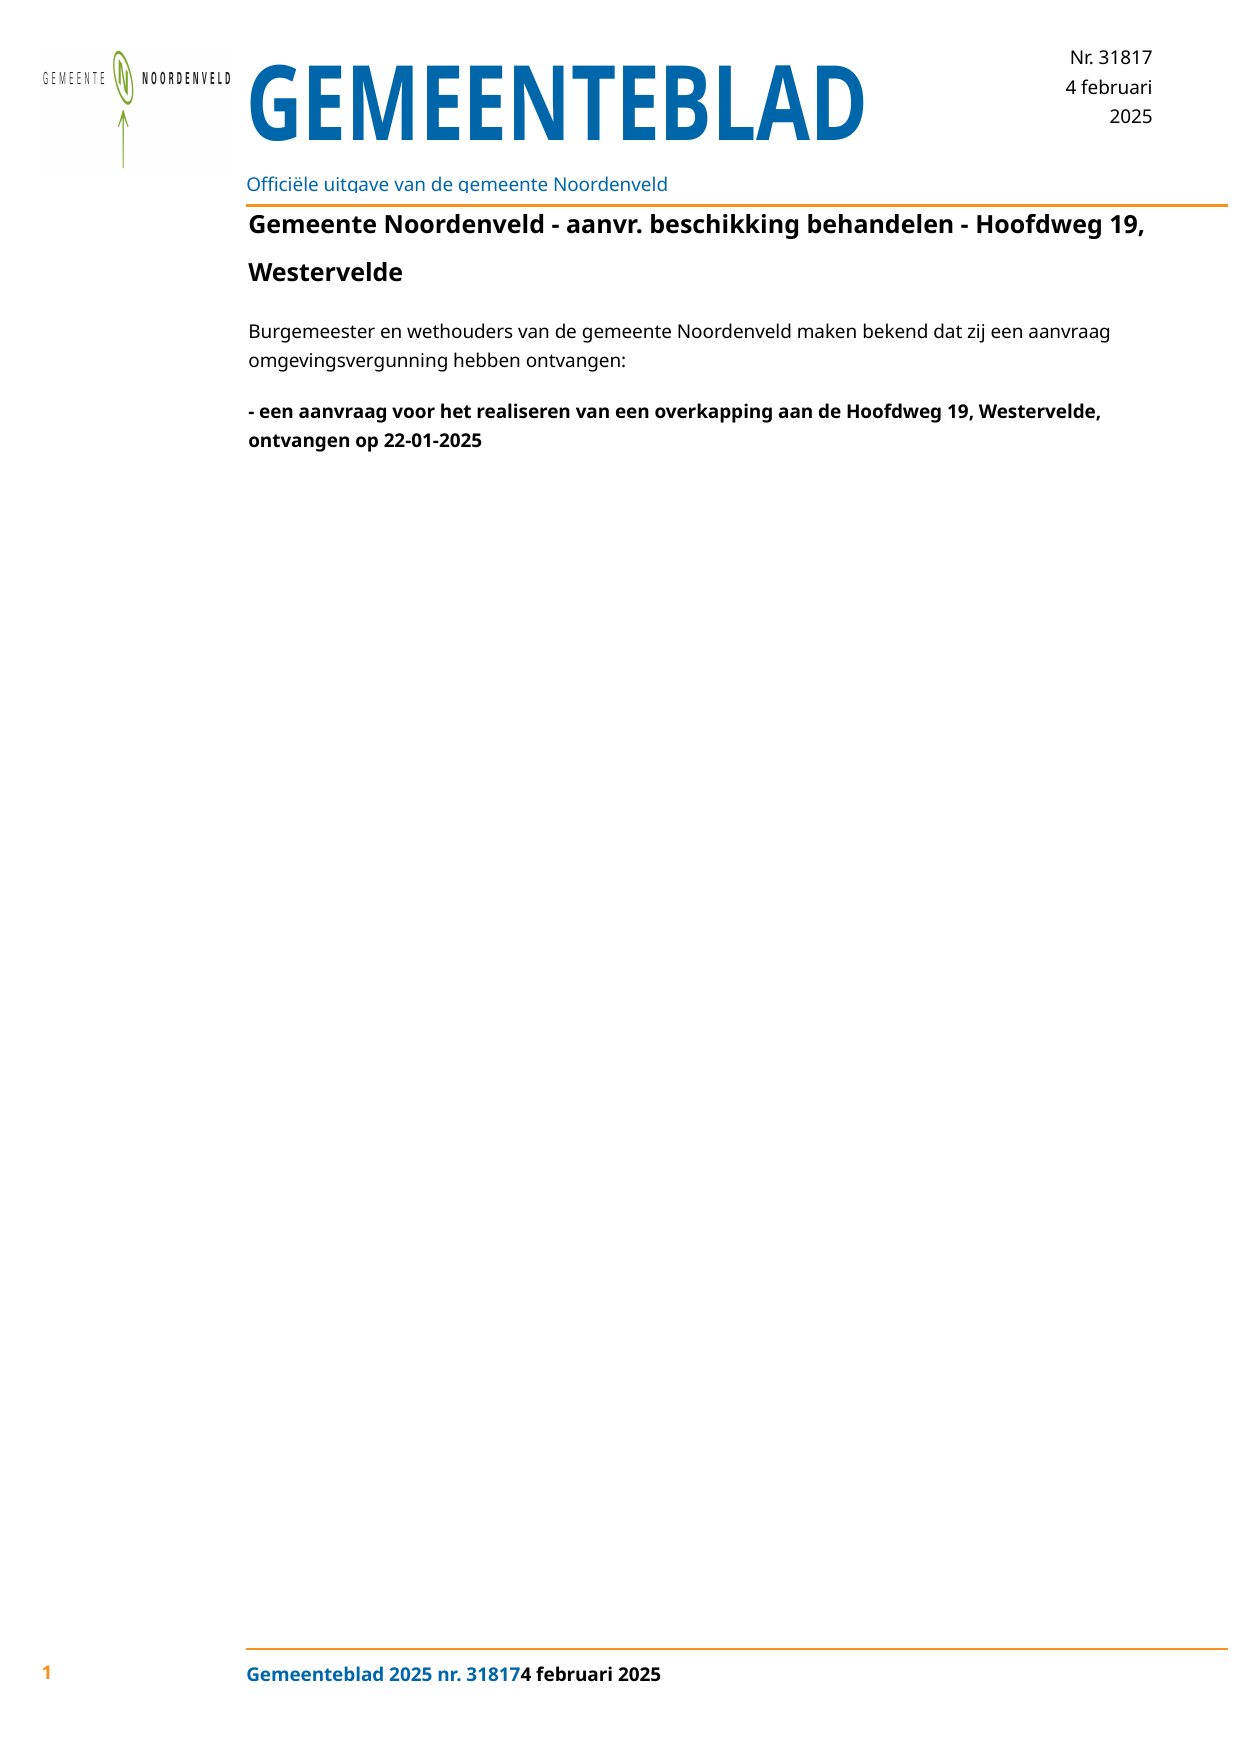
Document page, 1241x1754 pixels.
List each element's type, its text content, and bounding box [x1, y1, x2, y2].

text - een aanvraag voor het realiseren van een overkapping aan de Hoofdweg 19, Westervelde, ontvangen op 22-01-2025 [248, 398, 1152, 453]
picture [41, 47, 231, 172]
text Gemeente Noordenveld - aanvr. beschikking behandelen - Hoofdweg 19, Westervelde [248, 207, 1152, 288]
text Burgemeester en wethouders van de gemeente Noordenveld maken bekend dat zij een aanvraag omgevingsvergunning hebben ontvangen: [248, 318, 1152, 373]
